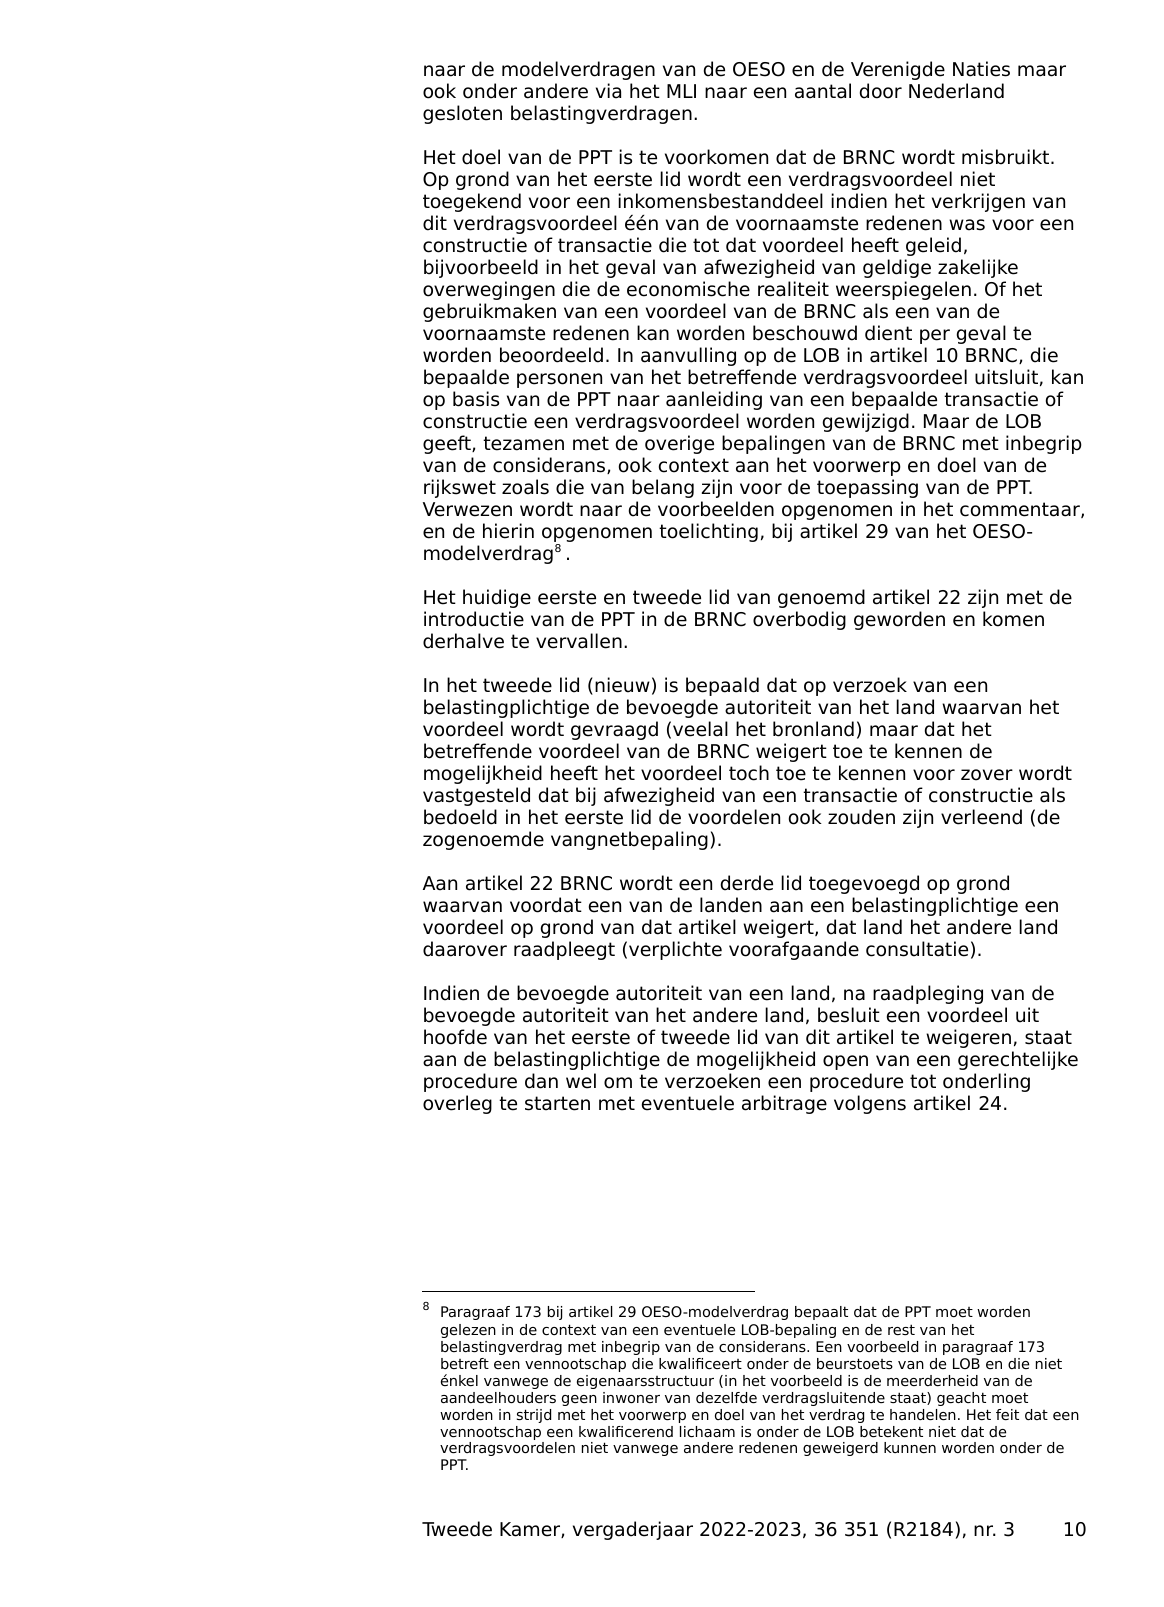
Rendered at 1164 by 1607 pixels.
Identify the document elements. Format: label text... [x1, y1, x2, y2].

text naar de modelverdragen van de OESO en de Verenigde Naties maar ook onder andere via het MLI naar een aantal door Nederland gesloten belastingverdragen. [422, 59, 1087, 125]
text Het huidige eerste en tweede lid van genoemd artikel 22 zijn met de introductie van de PPT in de BRNC overbodig geworden en komen derhalve te vervallen. [422, 587, 1087, 653]
text Indien de bevoegde autoriteit van een land, na raadpleging van de bevoegde autoriteit van het andere land, besluit een voordeel uit hoofde van het eerste of tweede lid van dit artikel te weigeren, staat aan de belastingplichtige de mogelijkheid open van een gerechtelijke procedure dan wel om te verzoeken een procedure tot onderling overleg te starten met eventuele arbitrage volgens artikel 24. [422, 983, 1087, 1115]
text Aan artikel 22 BRNC wordt een derde lid toegevoegd op grond waarvan voordat een van de landen aan een belastingplichtige een voordeel op grond van dat artikel weigert, dat land het andere land daarover raadpleegt (verplichte voorafgaande consultatie). [422, 873, 1087, 961]
text Het doel van de PPT is te voorkomen dat de BRNC wordt misbruikt. Op grond van het eerste lid wordt een verdragsvoordeel niet toegekend voor een inkomensbestanddeel indien het verkrijgen van dit verdragsvoordeel één van de voornaamste redenen was voor een constructie of transactie die tot dat voordeel heeft geleid, bijvoorbeeld in het geval van afwezigheid van geldige zakelijke overwegingen die de economische realiteit weerspiegelen. Of het gebruikmaken van een voordeel van de BRNC als een van de voornaamste redenen kan worden beschouwd dient per geval te worden beoordeeld. In aanvulling op de LOB in artikel 10 BRNC, die bepaalde personen van het betreffende verdragsvoordeel uitsluit, kan op basis van de PPT naar aanleiding van een bepaalde transactie of constructie een verdragsvoordeel worden gewijzigd. Maar de LOB geeft, tezamen met de overige bepalingen van de BRNC met inbegrip van de considerans, ook context aan het voorwerp en doel van de rijkswet zoals die van belang zijn voor de toepassing van de PPT. Verwezen wordt naar de voorbeelden opgenomen in het commentaar, en de hierin opgenomen toelichting, bij artikel 29 van het OESO-modelverdrag. [422, 147, 1087, 565]
text Paragraaf 173 bij artikel 29 OESO-modelverdrag bepaalt dat de PPT moet worden gelezen in de context van een eventuele LOB-bepaling en de rest van het belastingverdrag met inbegrip van de considerans. Een voorbeeld in paragraaf 173 betreft een vennootschap die kwalificeert onder de beurstoets van de LOB en die niet énkel vanwege de eigenaarsstructuur (in het voorbeeld is de meerderheid van de aandeelhouders geen inwoner van dezelfde verdragsluitende staat) geacht moet worden in strijd met het voorwerp en doel van het verdrag te handelen. Het feit dat een vennootschap een kwalificerend lichaam is onder de LOB betekent niet dat de verdragsvoordelen niet vanwege andere redenen geweigerd kunnen worden onder de PPT. [422, 1300, 1087, 1474]
text In het tweede lid (nieuw) is bepaald dat op verzoek van een belastingplichtige de bevoegde autoriteit van het land waarvan het voordeel wordt gevraagd (veelal het bronland) maar dat het betreffende voordeel van de BRNC weigert toe te kennen de mogelijkheid heeft het voordeel toch toe te kennen voor zover wordt vastgesteld dat bij afwezigheid van een transactie of constructie als bedoeld in het eerste lid de voordelen ook zouden zijn verleend (de zogenoemde vangnetbepaling). [422, 675, 1087, 851]
